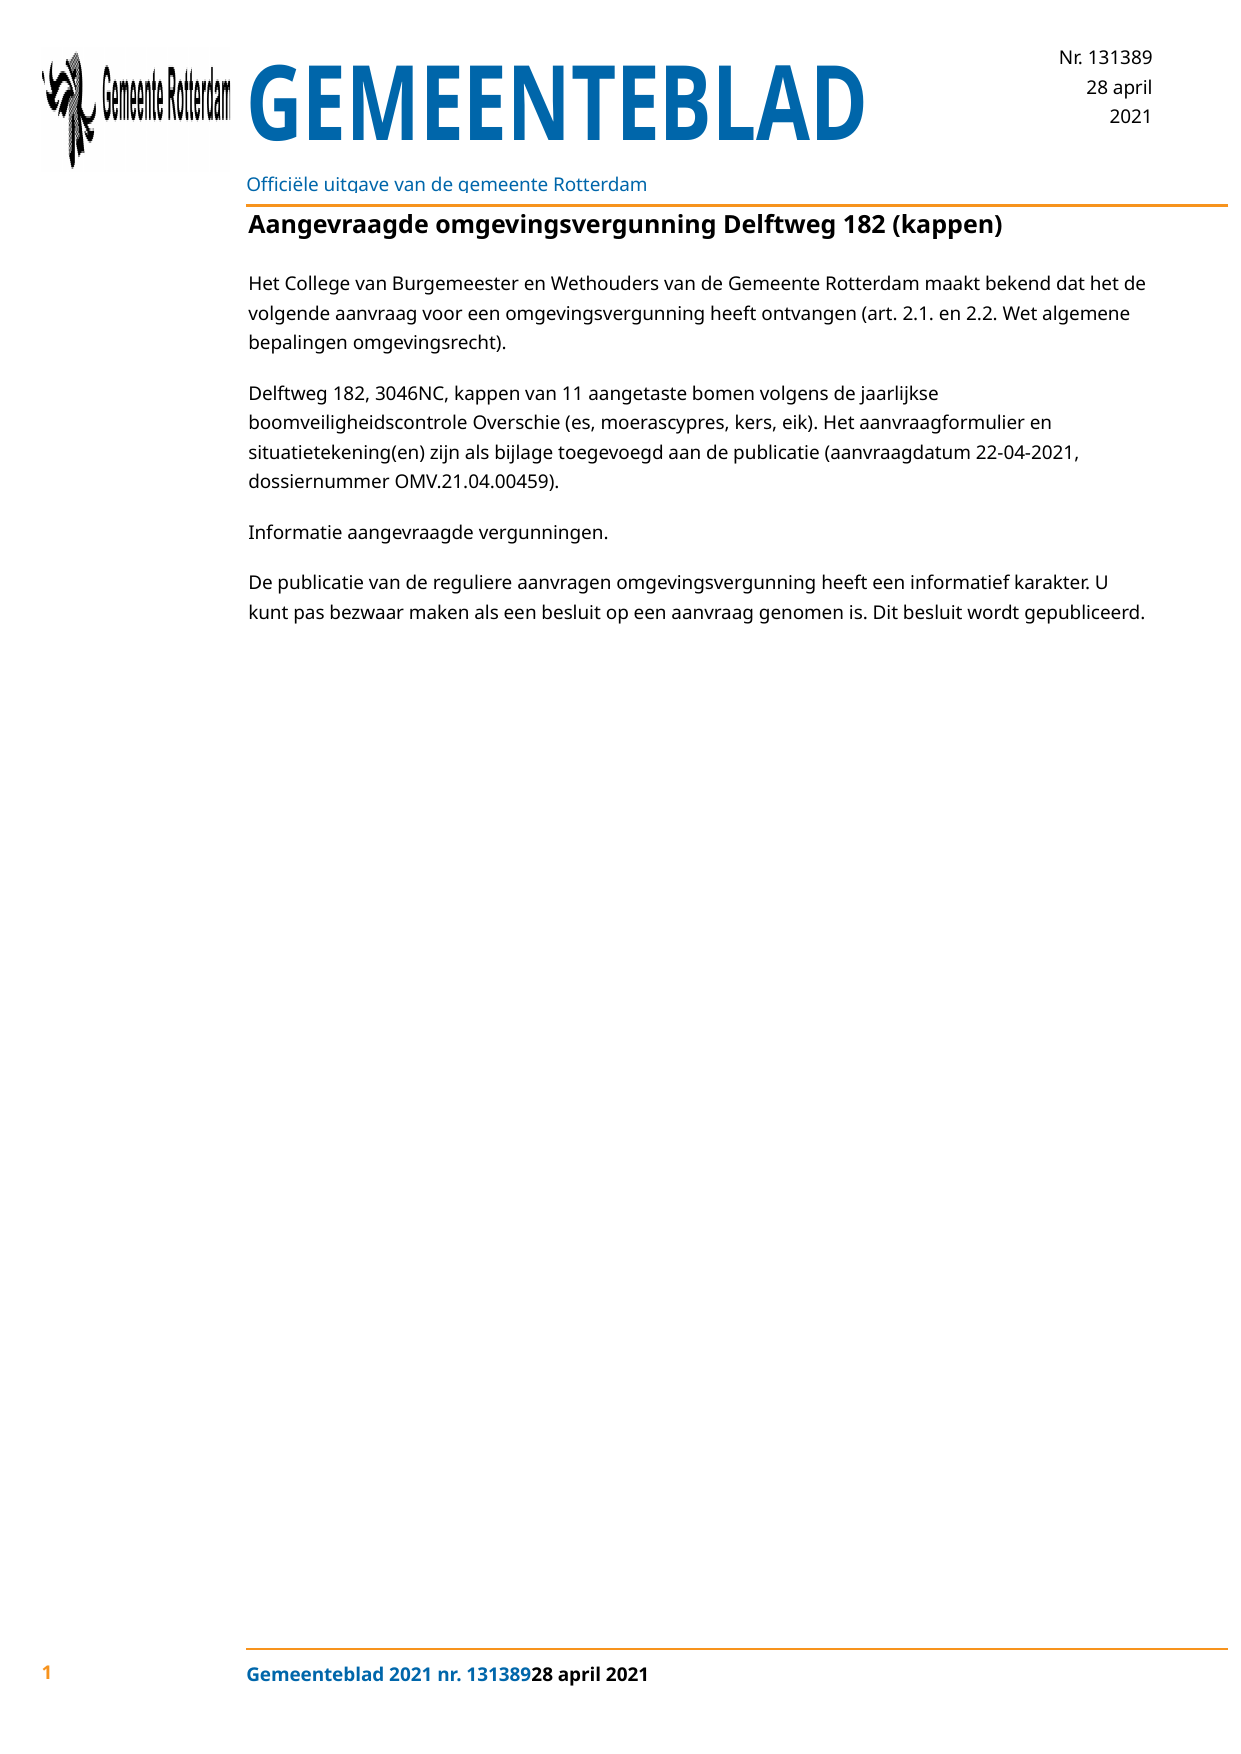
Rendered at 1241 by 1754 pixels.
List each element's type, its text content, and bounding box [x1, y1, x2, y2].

text Het College van Burgemeester en Wethouders van de Gemeente Rotterdam maakt bekend dat het de volgende aanvraag voor een omgevingsvergunning heeft ontvangen (art. 2.1. en 2.2. Wet algemene bepalingen omgevingsrecht). [248, 270, 1152, 355]
text Aangevraagde omgevingsvergunning Delftweg 182 (kappen) [248, 207, 1152, 241]
text Informatie aangevraagde vergunningen. [248, 519, 1152, 545]
text Delftweg 182, 3046NC, kappen van 11 aangetaste bomen volgens de jaarlijkse boomveiligheidscontrole Overschie (es, moerascypres, kers, eik). Het aanvraagformulier en situatietekening(en) zijn als bijlage toegevoegd aan de publicatie (aanvraagdatum 22-04-2021, dossiernummer OMV.21.04.00459). [248, 380, 1152, 494]
picture [41, 47, 231, 172]
text De publicatie van de reguliere aanvragen omgevingsvergunning heeft een informatief karakter. U kunt pas bezwaar maken als een besluit op een aanvraag genomen is. Dit besluit wordt gepubliceerd. [248, 569, 1152, 625]
